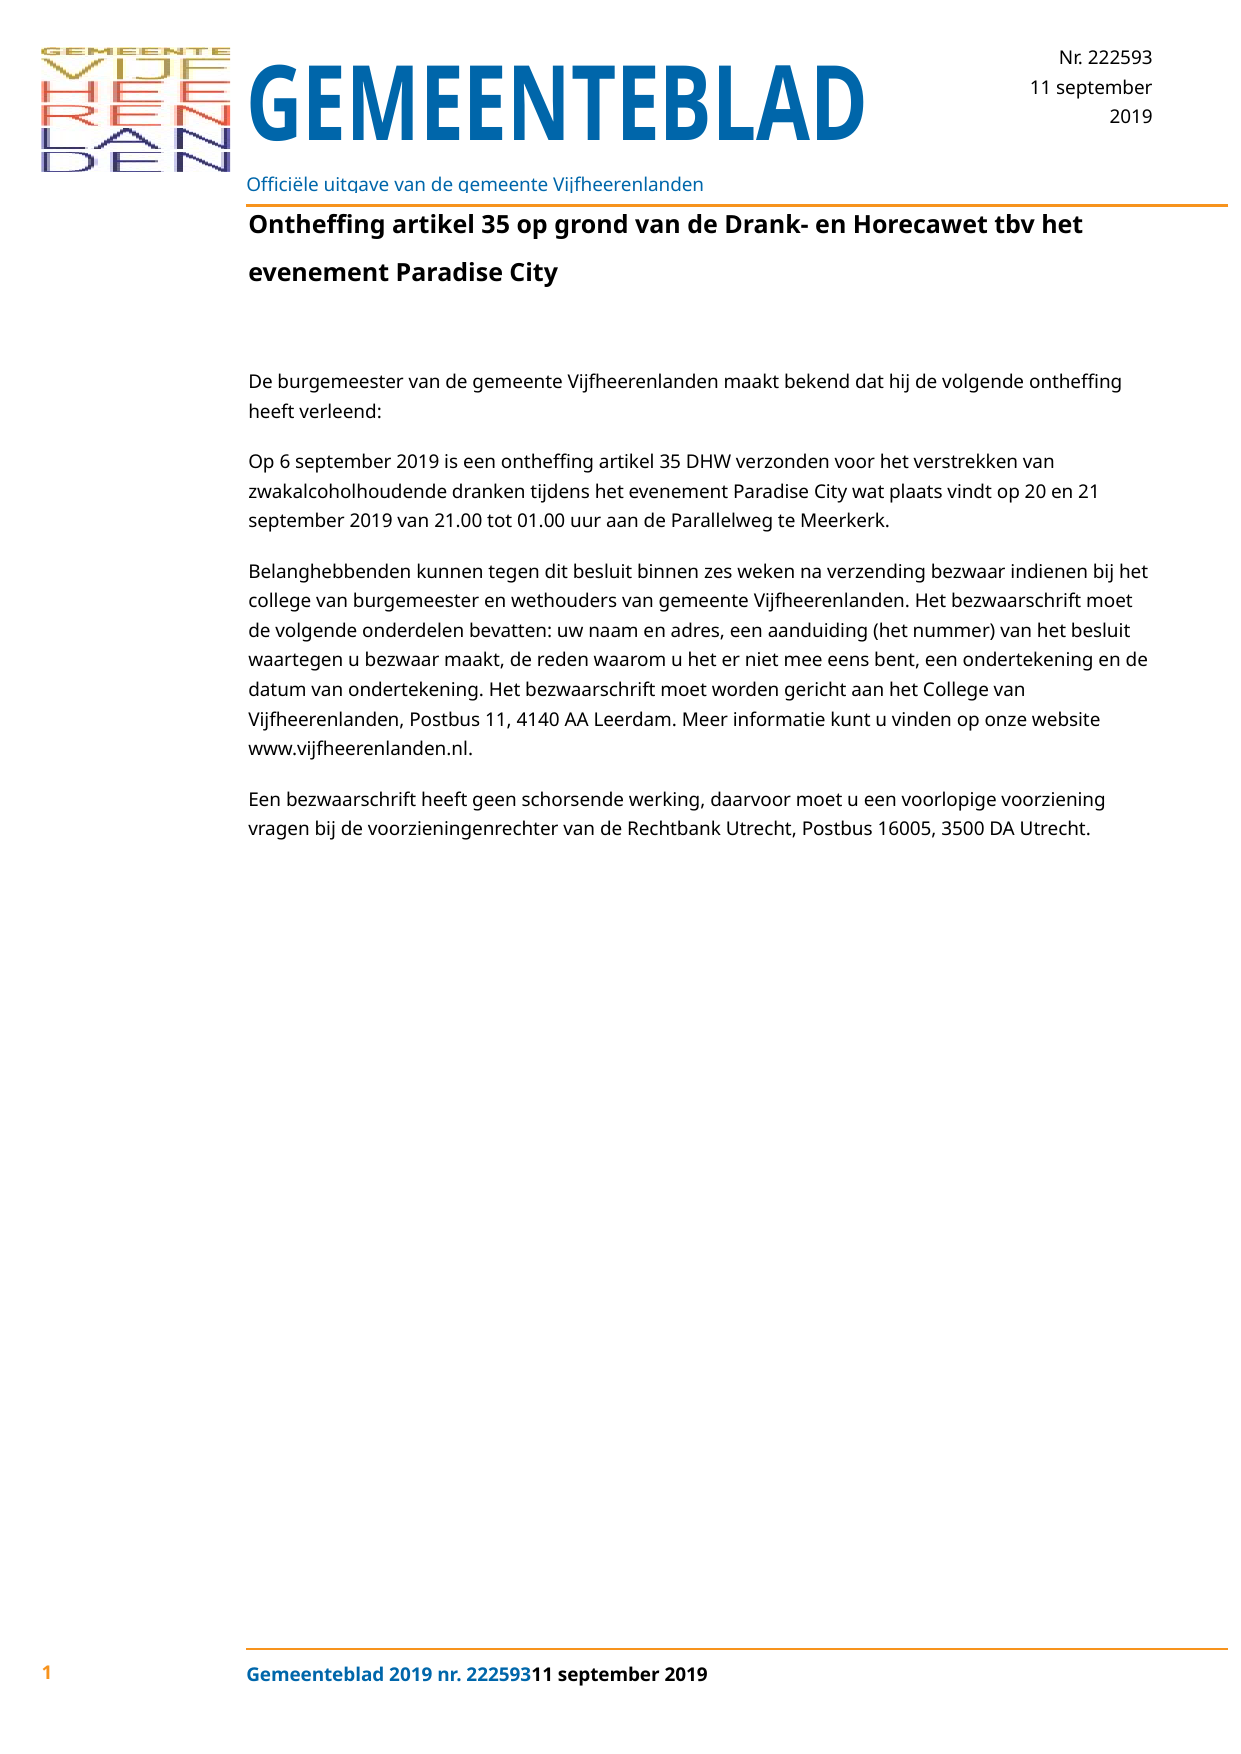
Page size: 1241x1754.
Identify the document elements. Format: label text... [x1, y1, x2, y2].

text Belanghebbenden kunnen tegen dit besluit binnen zes weken na verzending bezwaar indienen bij het college van burgemeester en wethouders van gemeente Vijfheerenlanden. Het bezwaarschrift moet de volgende onderdelen bevatten: uw naam en adres, een aanduiding (het nummer) van het besluit waartegen u bezwaar maakt, de reden waarom u het er niet mee eens bent, een ondertekening en de datum van ondertekening. Het bezwaarschrift moet worden gericht aan het College van Vijfheerenlanden, Postbus 11, 4140 AA Leerdam. Meer informatie kunt u vinden op onze website www.vijfheerenlanden.nl. [248, 558, 1152, 761]
picture [41, 47, 231, 172]
text Op 6 september 2019 is een ontheffing artikel 35 DHW verzonden voor het verstrekken van zwakalcoholhoudende dranken tijdens het evenement Paradise City wat plaats vindt op 20 en 21 september 2019 van 21.00 tot 01.00 uur aan de Parallelweg te Meerkerk. [248, 448, 1152, 533]
text Een bezwaarschrift heeft geen schorsende werking, daarvoor moet u een voorlopige voorziening vragen bij de voorzieningenrechter van de Rechtbank Utrecht, Postbus 16005, 3500 DA Utrecht. [248, 786, 1152, 841]
text Ontheffing artikel 35 op grond van de Drank- en Horecawet tbv het evenement Paradise City [248, 207, 1152, 288]
text De burgemeester van de gemeente Vijfheerenlanden maakt bekend dat hij de volgende ontheffing heeft verleend: [248, 368, 1152, 424]
